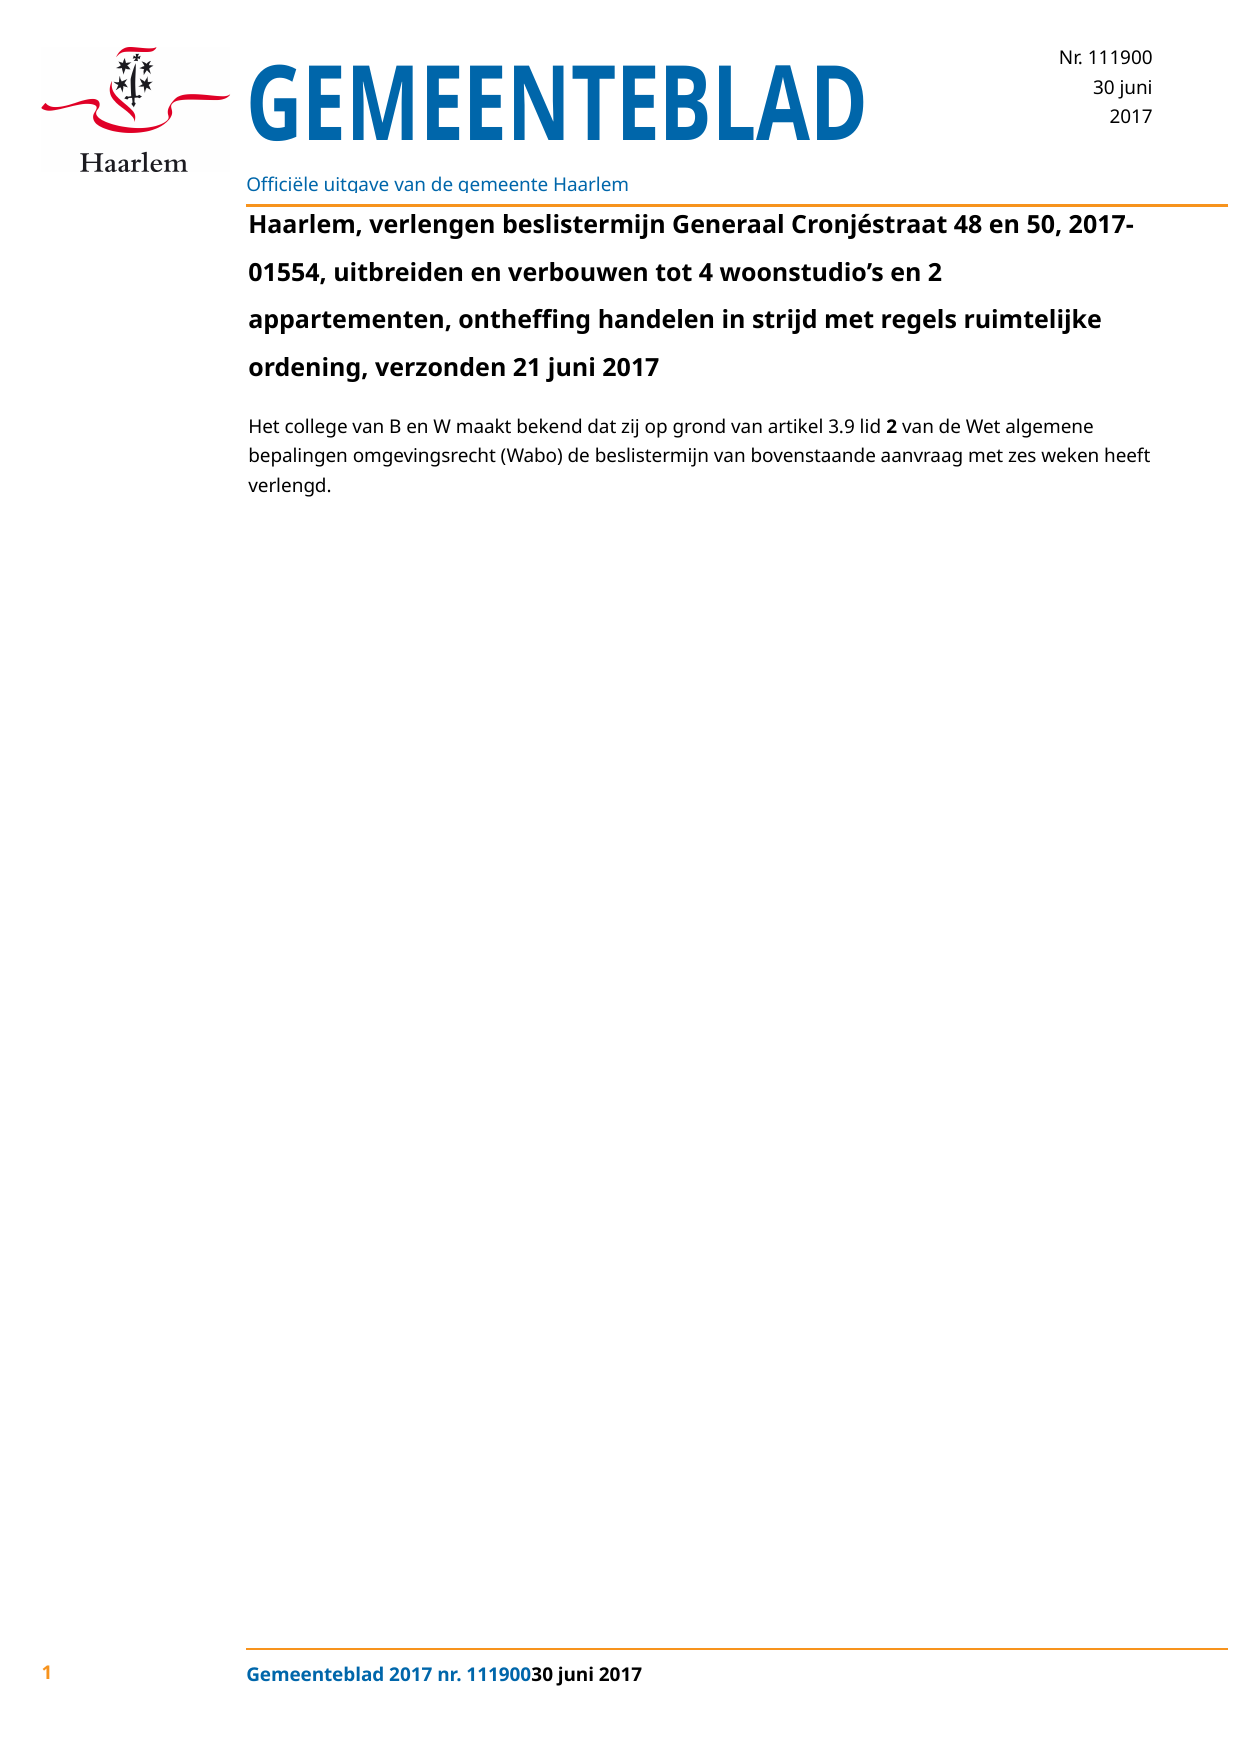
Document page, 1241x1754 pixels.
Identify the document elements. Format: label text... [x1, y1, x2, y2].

picture [41, 47, 231, 172]
text Het college van B en W maakt bekend dat zij op grond van artikel 3.9 lid 2 van de Wet algemene bepalingen omgevingsrecht (Wabo) de beslistermijn van bovenstaande aanvraag met zes weken heeft verlengd. [248, 413, 1152, 498]
text Haarlem, verlengen beslistermijn Generaal Cronjéstraat 48 en 50, 2017-01554, uitbreiden en verbouwen tot 4 woonstudio’s en 2 appartementen, ontheffing handelen in strijd met regels ruimtelijke ordening, verzonden 21 juni 2017 [248, 207, 1152, 384]
